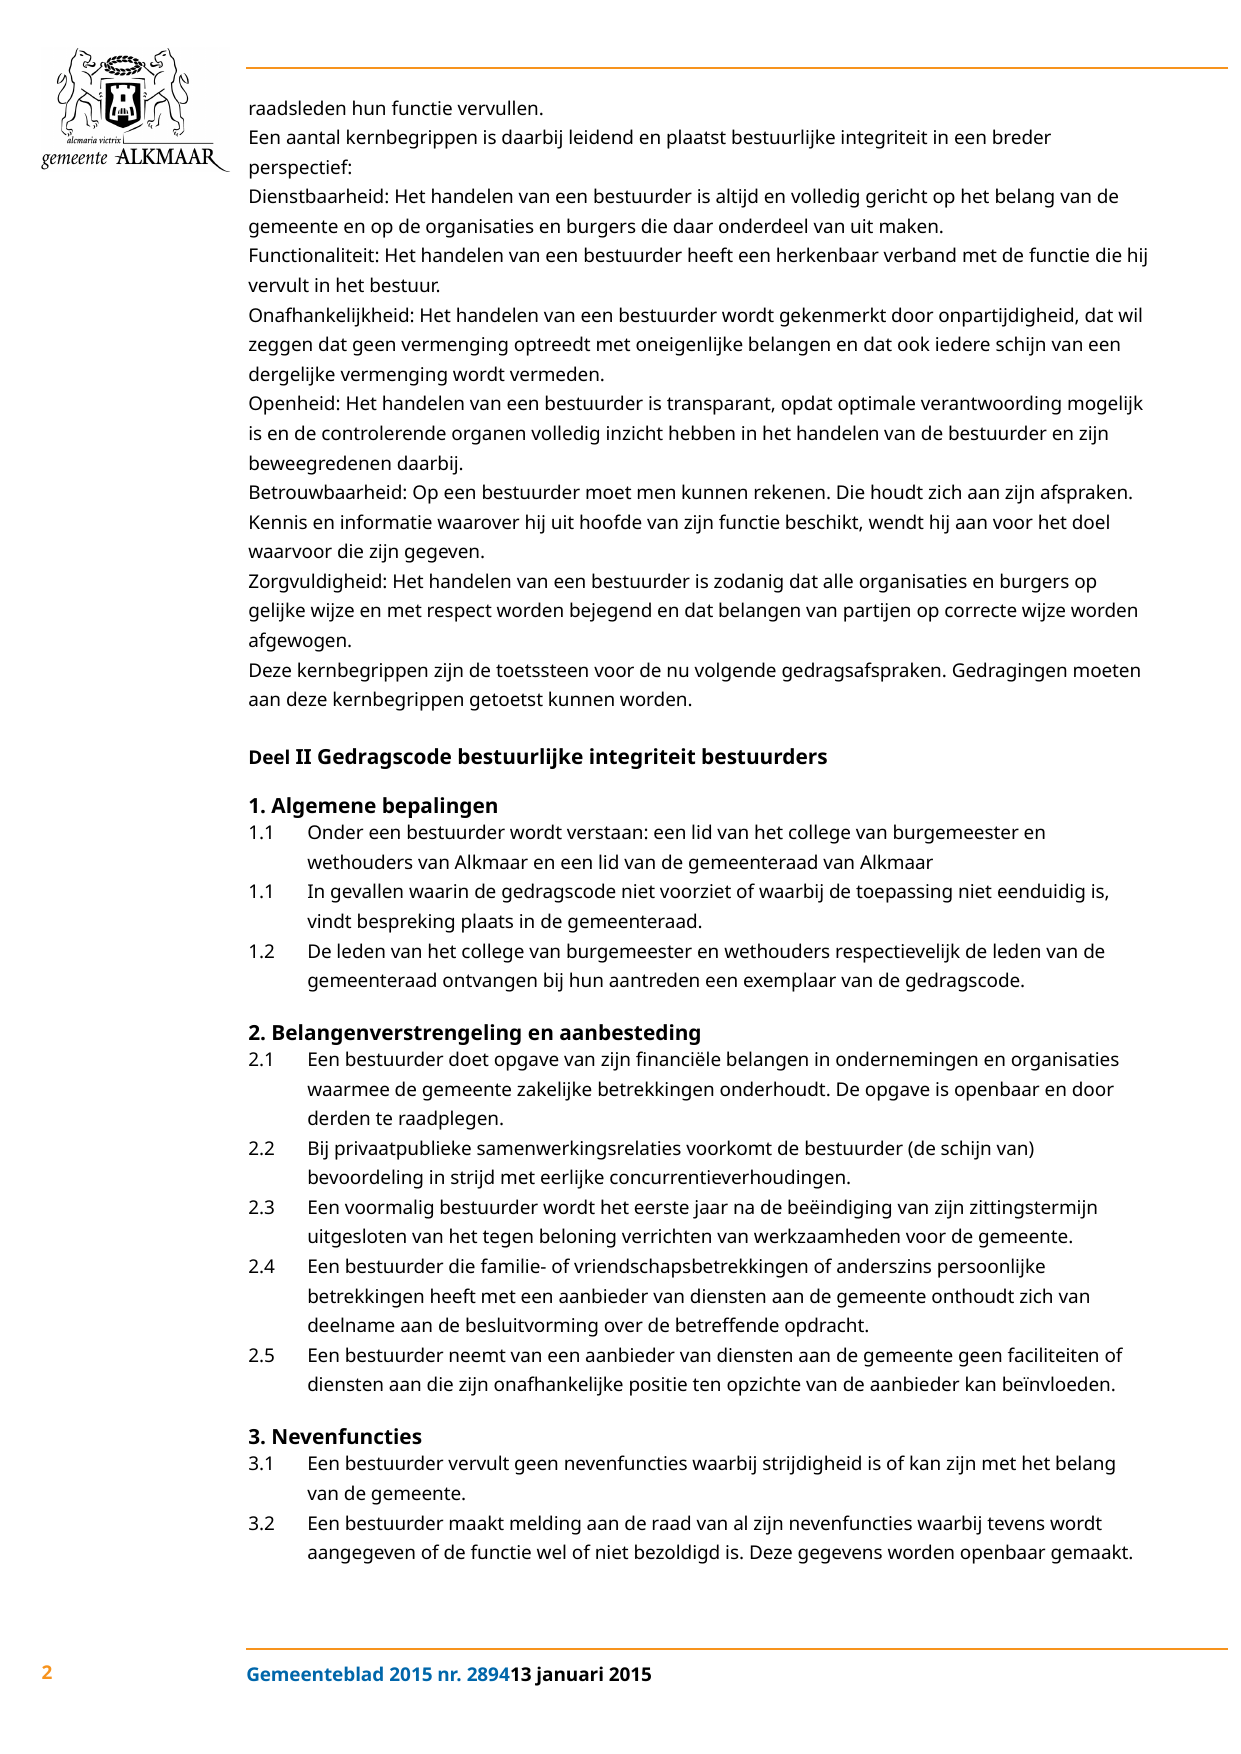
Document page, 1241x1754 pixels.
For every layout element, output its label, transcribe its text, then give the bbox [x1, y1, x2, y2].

list De leden van het college van burgemeester en wethouders respectievelijk de leden van de gemeenteraad ontvangen bij hun aantreden een exemplaar van de gedragscode. [248, 938, 1152, 993]
text Zorgvuldigheid: Het handelen van een bestuurder is zodanig dat alle organisaties en burgers op gelijke wijze en met respect worden bejegend en dat belangen van partijen op correcte wijze worden afgewogen. [248, 568, 1152, 653]
list Een bestuurder die familie- of vriendschapsbetrekkingen of anderszins persoonlijke betrekkingen heeft met een aanbieder van diensten aan de gemeente onthoudt zich van deelname aan de besluitvorming over de betreffende opdracht. [248, 1253, 1152, 1338]
text Functionaliteit: Het handelen van een bestuurder heeft een herkenbaar verband met de functie die hij vervult in het bestuur. [248, 243, 1152, 298]
text Dienstbaarheid: Het handelen van een bestuurder is altijd en volledig gericht op het belang van de gemeente en op de organisaties en burgers die daar onderdeel van uit maken. [248, 183, 1152, 239]
text Betrouwbaarheid: Op een bestuurder moet men kunnen rekenen. Die houdt zich aan zijn afspraken. Kennis en informatie waarover hij uit hoofde van zijn functie beschikt, wendt hij aan voor het doel waarvoor die zijn gegeven. [248, 479, 1152, 564]
picture [41, 47, 231, 172]
text 3. Nevenfuncties [248, 1422, 1152, 1451]
text raadsleden hun functie vervullen. [248, 95, 1152, 121]
list In gevallen waarin de gedragscode niet voorziet of waarbij de toepassing niet eenduidig is, vindt bespreking plaats in de gemeenteraad. [248, 879, 1152, 934]
text Onafhankelijkheid: Het handelen van een bestuurder wordt gekenmerkt door onpartijdigheid, dat wil zeggen dat geen vermenging optreedt met oneigenlijke belangen en dat ook iedere schijn van een dergelijke vermenging wordt vermeden. [248, 302, 1152, 387]
list Onder een bestuurder wordt verstaan: een lid van het college van burgemeester en wethouders van Alkmaar en een lid van de gemeenteraad van Alkmaar [248, 819, 1152, 875]
text Openheid: Het handelen van een bestuurder is transparant, opdat optimale verantwoording mogelijk is en de controlerende organen volledig inzicht hebben in het handelen van de bestuurder en zijn beweegredenen daarbij. [248, 391, 1152, 476]
list Bij privaatpublieke samenwerkingsrelaties voorkomt de bestuurder (de schijn van) bevoordeling in strijd met eerlijke concurrentieverhoudingen. [248, 1135, 1152, 1190]
list Een bestuurder doet opgave van zijn financiële belangen in ondernemingen en organisaties waarmee de gemeente zakelijke betrekkingen onderhoudt. De opgave is openbaar en door derden te raadplegen. [248, 1046, 1152, 1131]
text Deze kernbegrippen zijn de toetssteen voor de nu volgende gedragsafspraken. Gedragingen moeten aan deze kernbegrippen getoetst kunnen worden. [248, 657, 1152, 712]
list Een bestuurder vervult geen nevenfuncties waarbij strijdigheid is of kan zijn met het belang van de gemeente. [248, 1451, 1152, 1506]
text Een aantal kernbegrippen is daarbij leidend en plaatst bestuurlijke integriteit in een breder perspectief: [248, 124, 1152, 180]
text 1. Algemene bepalingen [248, 791, 1152, 819]
text 2. Belangenverstrengeling en aanbesteding [248, 1018, 1152, 1046]
list Een bestuurder neemt van een aanbieder van diensten aan de gemeente geen faciliteiten of diensten aan die zijn onafhankelijke positie ten opzichte van de aanbieder kan beïnvloeden. [248, 1342, 1152, 1397]
list Een bestuurder maakt melding aan de raad van al zijn nevenfuncties waarbij tevens wordt aangegeven of de functie wel of niet bezoldigd is. Deze gegevens worden openbaar gemaakt. [248, 1510, 1152, 1565]
text Deel II Gedragscode bestuurlijke integriteit bestuurders [248, 742, 1152, 770]
list Een voormalig bestuurder wordt het eerste jaar na de beëindiging van zijn zittingstermijn uitgesloten van het tegen beloning verrichten van werkzaamheden voor de gemeente. [248, 1194, 1152, 1249]
